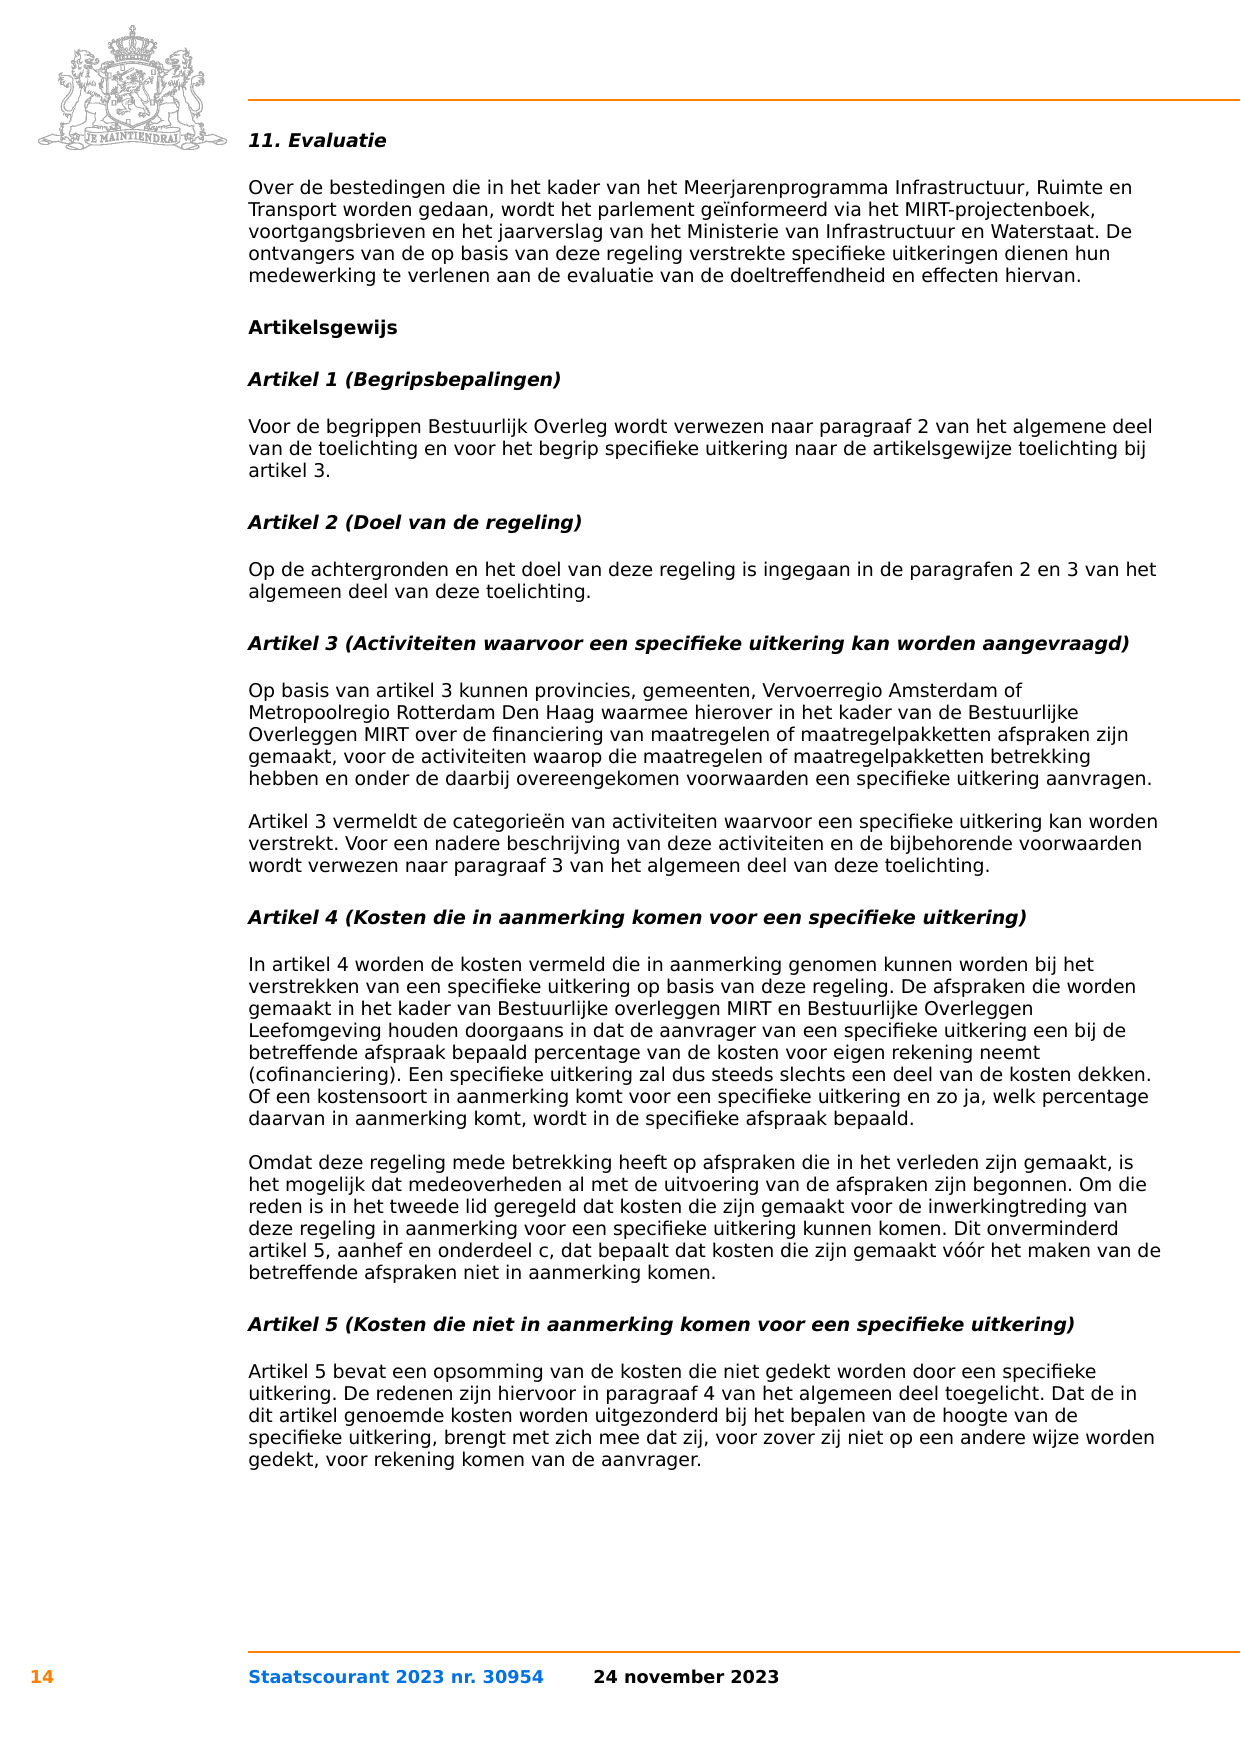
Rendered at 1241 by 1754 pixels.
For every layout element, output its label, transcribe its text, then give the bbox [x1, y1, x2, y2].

text Over de bestedingen die in het kader van het Meerjarenprogramma Infrastructuur, Ruimte en Transport worden gedaan, wordt het parlement geïnformeerd via het MIRT-projectenboek, voortgangsbrieven en het jaarverslag van het Ministerie van Infrastructuur en Waterstaat. De ontvangers van de op basis van deze regeling verstrekte specifieke uitkeringen dienen hun medewerking te verlenen aan de evaluatie van de doeltreffendheid en effecten hiervan. [248, 177, 1163, 287]
picture [38, 25, 227, 150]
text Omdat deze regeling mede betrekking heeft op afspraken die in het verleden zijn gemaakt, is het mogelijk dat medeoverheden al met de uitvoering van de afspraken zijn begonnen. Om die reden is in het tweede lid geregeld dat kosten die zijn gemaakt voor de inwerkingtreding van deze regeling in aanmerking voor een specifieke uitkering kunnen komen. Dit onverminderd artikel 5, aanhef en onderdeel c, dat bepaalt dat kosten die zijn gemaakt vóór het maken van de betreffende afspraken niet in aanmerking komen. [248, 1152, 1163, 1284]
text Op de achtergronden en het doel van deze regeling is ingegaan in de paragrafen 2 en 3 van het algemeen deel van deze toelichting. [248, 559, 1163, 603]
subtitle Artikel 1 (Begripsbepalingen) [248, 369, 1163, 391]
subtitle Artikel 5 (Kosten die niet in aanmerking komen voor een specifieke uitkering) [248, 1314, 1163, 1336]
subtitle 11. Evaluatie [248, 130, 1163, 152]
text In artikel 4 worden de kosten vermeld die in aanmerking genomen kunnen worden bij het verstrekken van een specifieke uitkering op basis van deze regeling. De afspraken die worden gemaakt in het kader van Bestuurlijke overleggen MIRT en Bestuurlijke Overleggen Leefomgeving houden doorgaans in dat de aanvrager van een specifieke uitkering een bij de betreffende afspraak bepaald percentage van de kosten voor eigen rekening neemt (cofinanciering). Een specifieke uitkering zal dus steeds slechts een deel van de kosten dekken. Of een kostensoort in aanmerking komt voor een specifieke uitkering en zo ja, welk percentage daarvan in aanmerking komt, wordt in de specifieke afspraak bepaald. [248, 954, 1163, 1130]
subtitle Artikel 4 (Kosten die in aanmerking komen voor een specifieke uitkering) [248, 907, 1163, 929]
text Artikel 3 vermeldt de categorieën van activiteiten waarvoor een specifieke uitkering kan worden verstrekt. Voor een nadere beschrijving van deze activiteiten en de bijbehorende voorwaarden wordt verwezen naar paragraaf 3 van het algemeen deel van deze toelichting. [248, 811, 1163, 877]
subtitle Artikel 3 (Activiteiten waarvoor een specifieke uitkering kan worden aangevraagd) [248, 633, 1163, 654]
text Op basis van artikel 3 kunnen provincies, gemeenten, Vervoerregio Amsterdam of Metropoolregio Rotterdam Den Haag waarmee hierover in het kader van de Bestuurlijke Overleggen MIRT over de financiering van maatregelen of maatregelpakketten afspraken zijn gemaakt, voor de activiteiten waarop die maatregelen of maatregelpakketten betrekking hebben en onder de daarbij overeengekomen voorwaarden een specifieke uitkering aanvragen. [248, 679, 1163, 789]
subtitle Artikelsgewijs [248, 317, 1163, 339]
text Artikel 5 bevat een opsomming van de kosten die niet gedekt worden door een specifieke uitkering. De redenen zijn hiervoor in paragraaf 4 van het algemeen deel toegelicht. Dat de in dit artikel genoemde kosten worden uitgezonderd bij het bepalen van de hoogte van de specifieke uitkering, brengt met zich mee dat zij, voor zover zij niet op een andere wijze worden gedekt, voor rekening komen van de aanvrager. [248, 1361, 1163, 1471]
text Voor de begrippen Bestuurlijk Overleg wordt verwezen naar paragraaf 2 van het algemene deel van de toelichting en voor het begrip specifieke uitkering naar de artikelsgewijze toelichting bij artikel 3. [248, 416, 1163, 482]
subtitle Artikel 2 (Doel van de regeling) [248, 512, 1163, 534]
